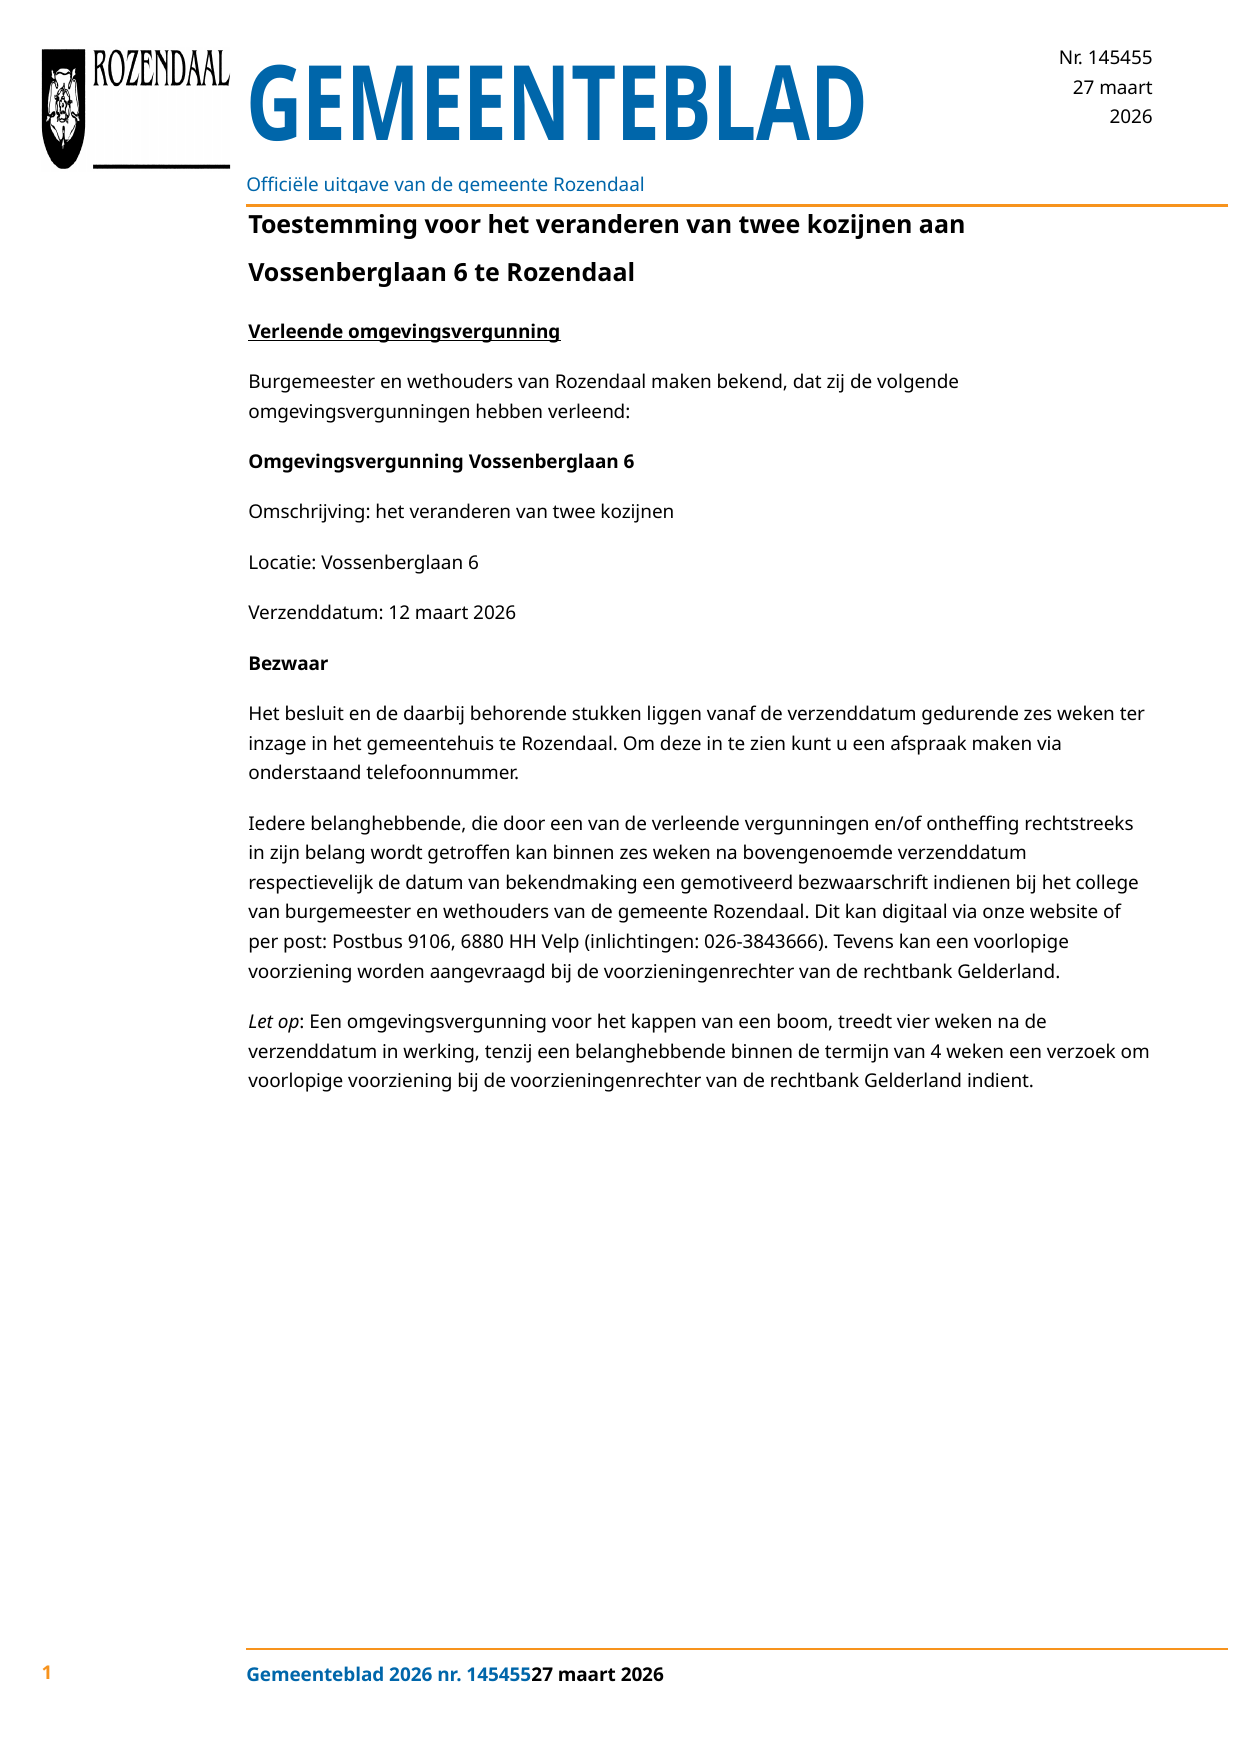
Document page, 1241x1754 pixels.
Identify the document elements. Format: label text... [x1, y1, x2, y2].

text Bezwaar [248, 650, 1152, 676]
text Locatie: Vossenberglaan 6 [248, 549, 1152, 575]
text Omschrijving: het veranderen van twee kozijnen [248, 499, 1152, 524]
text Verzenddatum: 12 maart 2026 [248, 599, 1152, 625]
text Verleende omgevingsvergunning [248, 318, 1152, 344]
text Iedere belanghebbende, die door een van de verleende vergunningen en/of ontheffing rechtstreeks in zijn belang wordt getroffen kan binnen zes weken na bovengenoemde verzenddatum respectievelijk de datum van bekendmaking een gemotiveerd bezwaarschrift indienen bij het college van burgemeester en wethouders van de gemeente Rozendaal. Dit kan digitaal via onze website of per post: Postbus 9106, 6880 HH Velp (inlichtingen: 026-3843666). Tevens kan een voorlopige voorziening worden aangevraagd bij de voorzieningenrechter van de rechtbank Gelderland. [248, 810, 1152, 984]
text Let op: Een omgevingsvergunning voor het kappen van een boom, treedt vier weken na de verzenddatum in werking, tenzij een belanghebbende binnen de termijn van 4 weken een verzoek om voorlopige voorziening bij de voorzieningenrechter van de rechtbank Gelderland indient. [248, 1008, 1152, 1093]
picture [41, 47, 231, 172]
text Burgemeester en wethouders van Rozendaal maken bekend, dat zij de volgende omgevingsvergunningen hebben verleend: [248, 368, 1152, 424]
text Het besluit en de daarbij behorende stukken liggen vanaf de verzenddatum gedurende zes weken ter inzage in het gemeentehuis te Rozendaal. Om deze in te zien kunt u een afspraak maken via onderstaand telefoonnummer. [248, 700, 1152, 785]
text Toestemming voor het veranderen van twee kozijnen aan Vossenberglaan 6 te Rozendaal [248, 207, 1152, 288]
text Omgevingsvergunning Vossenberglaan 6 [248, 448, 1152, 474]
